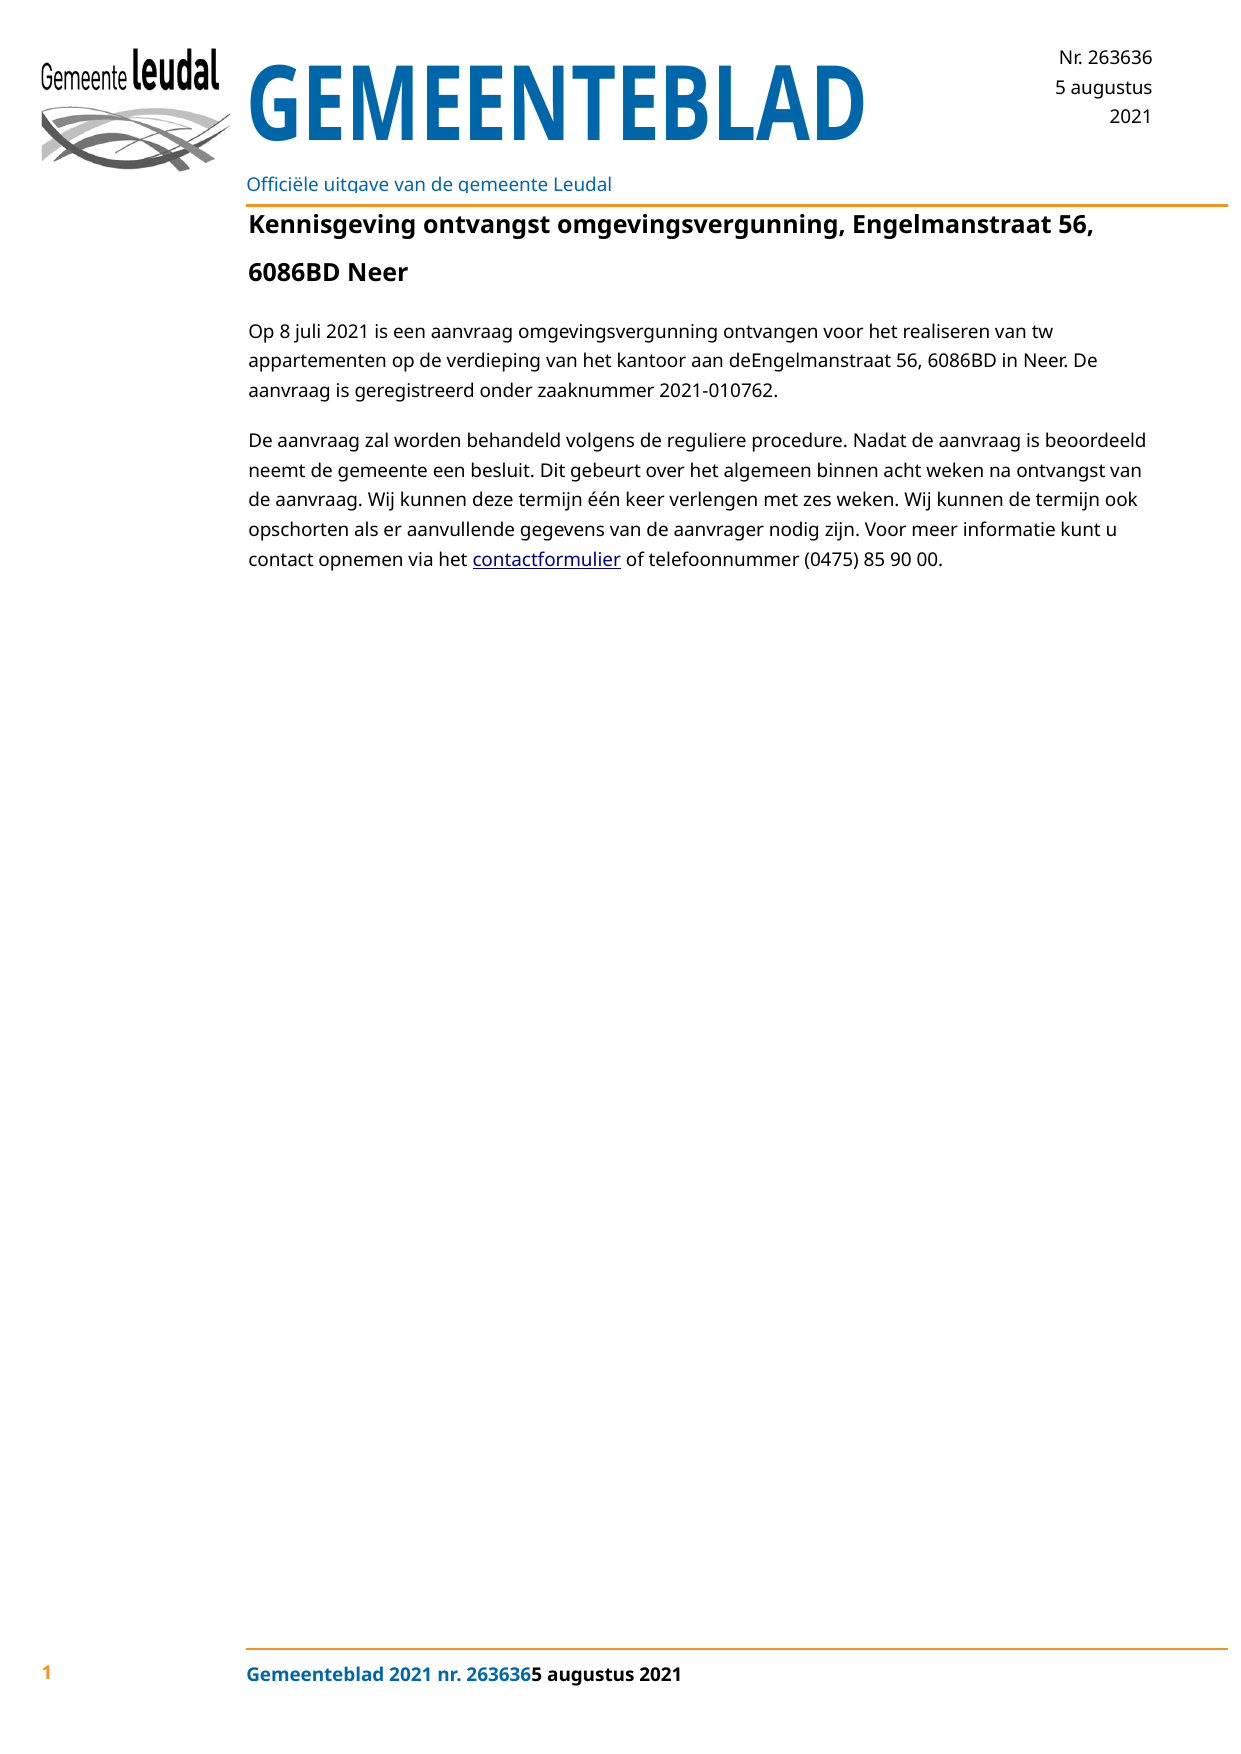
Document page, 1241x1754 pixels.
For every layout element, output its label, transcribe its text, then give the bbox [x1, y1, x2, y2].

text Kennisgeving ontvangst omgevingsvergunning, Engelmanstraat 56, 6086BD Neer [248, 207, 1152, 288]
picture [41, 47, 231, 172]
text Op 8 juli 2021 is een aanvraag omgevingsvergunning ontvangen voor het realiseren van tw appartementen op de verdieping van het kantoor aan deEngelmanstraat 56, 6086BD in Neer. De aanvraag is geregistreerd onder zaaknummer 2021-010762. [248, 318, 1152, 403]
text De aanvraag zal worden behandeld volgens de reguliere procedure. Nadat de aanvraag is beoordeeld neemt de gemeente een besluit. Dit gebeurt over het algemeen binnen acht weken na ontvangst van de aanvraag. Wij kunnen deze termijn één keer verlengen met zes weken. Wij kunnen de termijn ook opschorten als er aanvullende gegevens van de aanvrager nodig zijn. Voor meer informatie kunt u contact opnemen via het contactformulier of telefoonnummer (0475) 85 90 00. [248, 427, 1152, 572]
